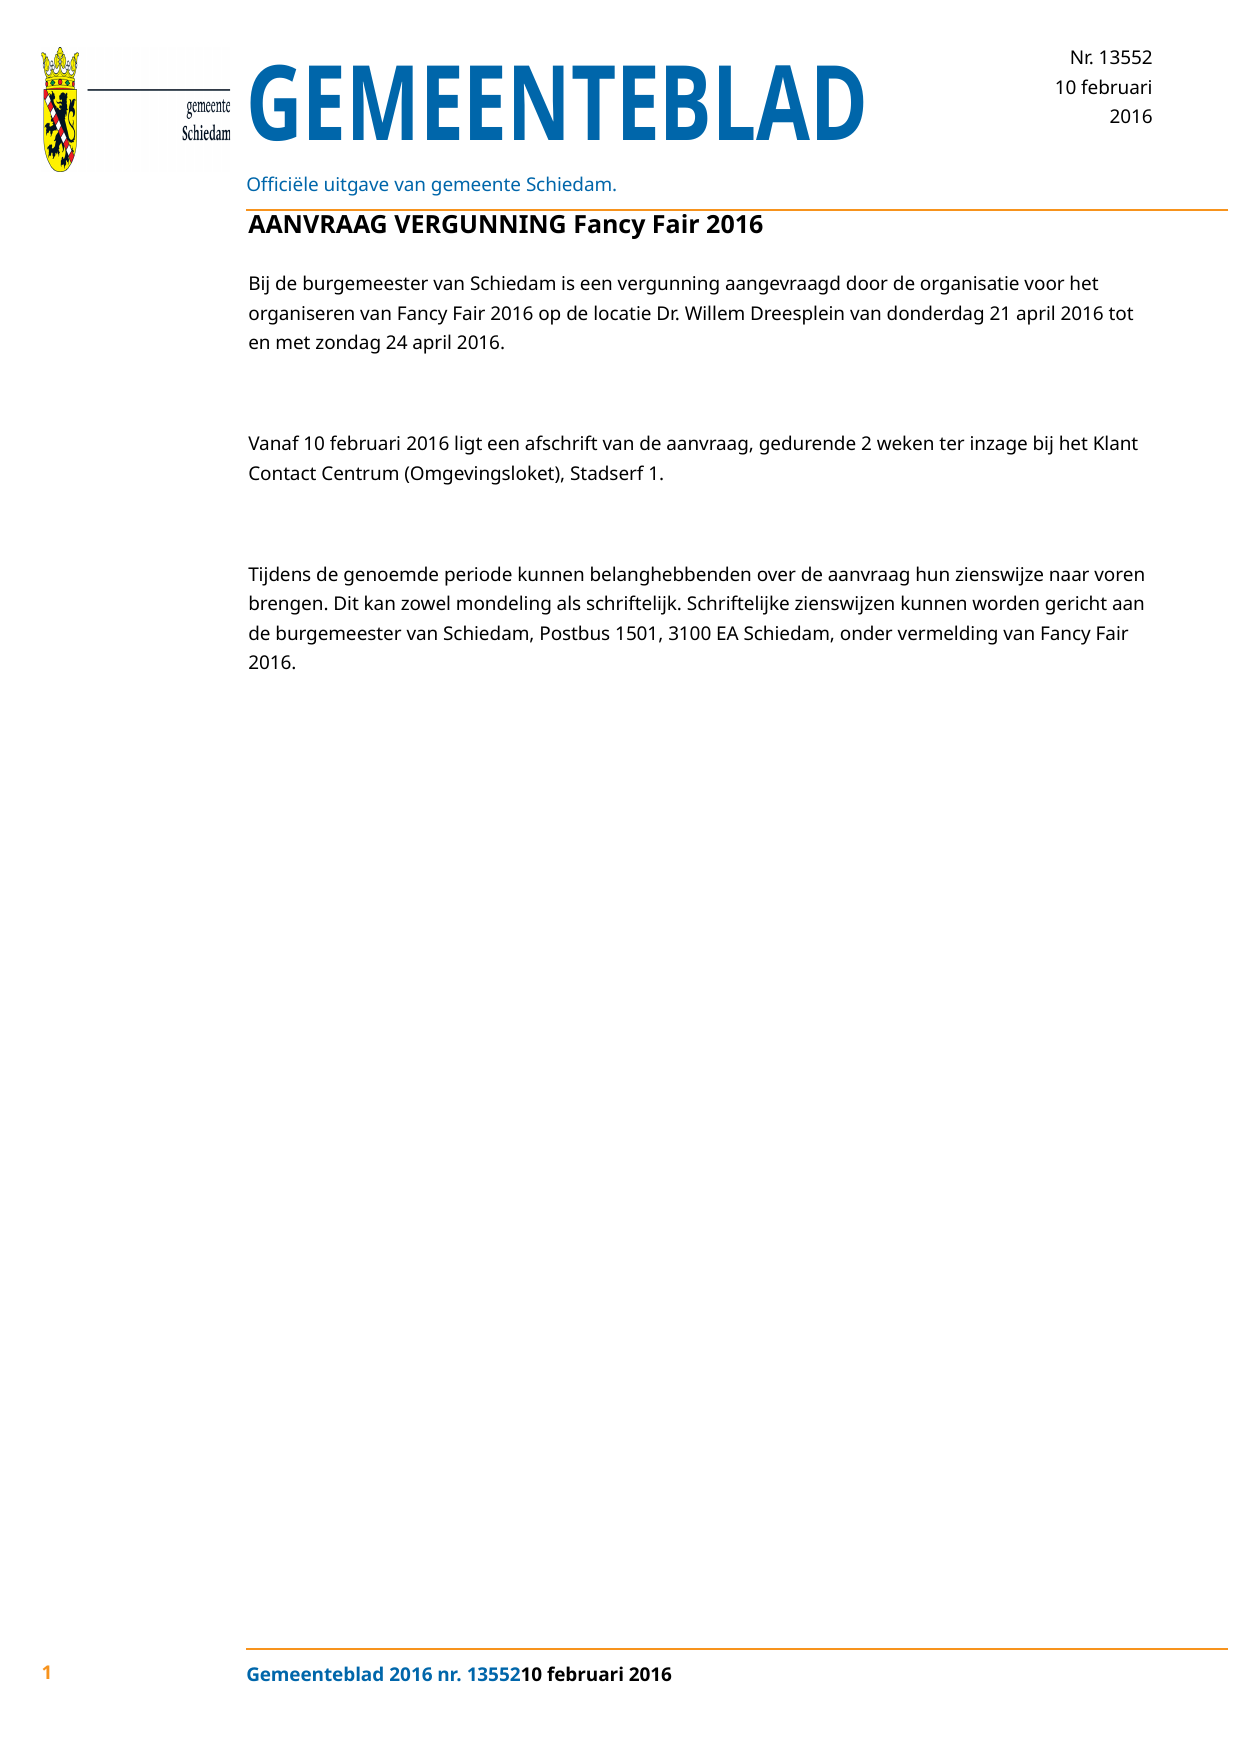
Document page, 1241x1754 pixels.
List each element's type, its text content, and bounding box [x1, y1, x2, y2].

picture [41, 47, 231, 172]
text AANVRAAG VERGUNNING Fancy Fair 2016 [248, 211, 1152, 241]
text Bij de burgemeester van Schiedam is een vergunning aangevraagd door de organisatie voor het organiseren van Fancy Fair 2016 op de locatie Dr. Willem Dreesplein van donderdag 21 april 2016 tot en met zondag 24 april 2016. [248, 270, 1152, 355]
text Vanaf 10 februari 2016 ligt een afschrift van de aanvraag, gedurende 2 weken ter inzage bij het Klant Contact Centrum (Omgevingsloket), Stadserf 1. [248, 430, 1152, 486]
text Tijdens de genoemde periode kunnen belanghebbenden over de aanvraag hun zienswijze naar voren brengen. Dit kan zowel mondeling als schriftelijk. Schriftelijke zienswijzen kunnen worden gericht aan de burgemeester van Schiedam, Postbus 1501, 3100 EA Schiedam, onder vermelding van Fancy Fair 2016. [248, 561, 1152, 675]
